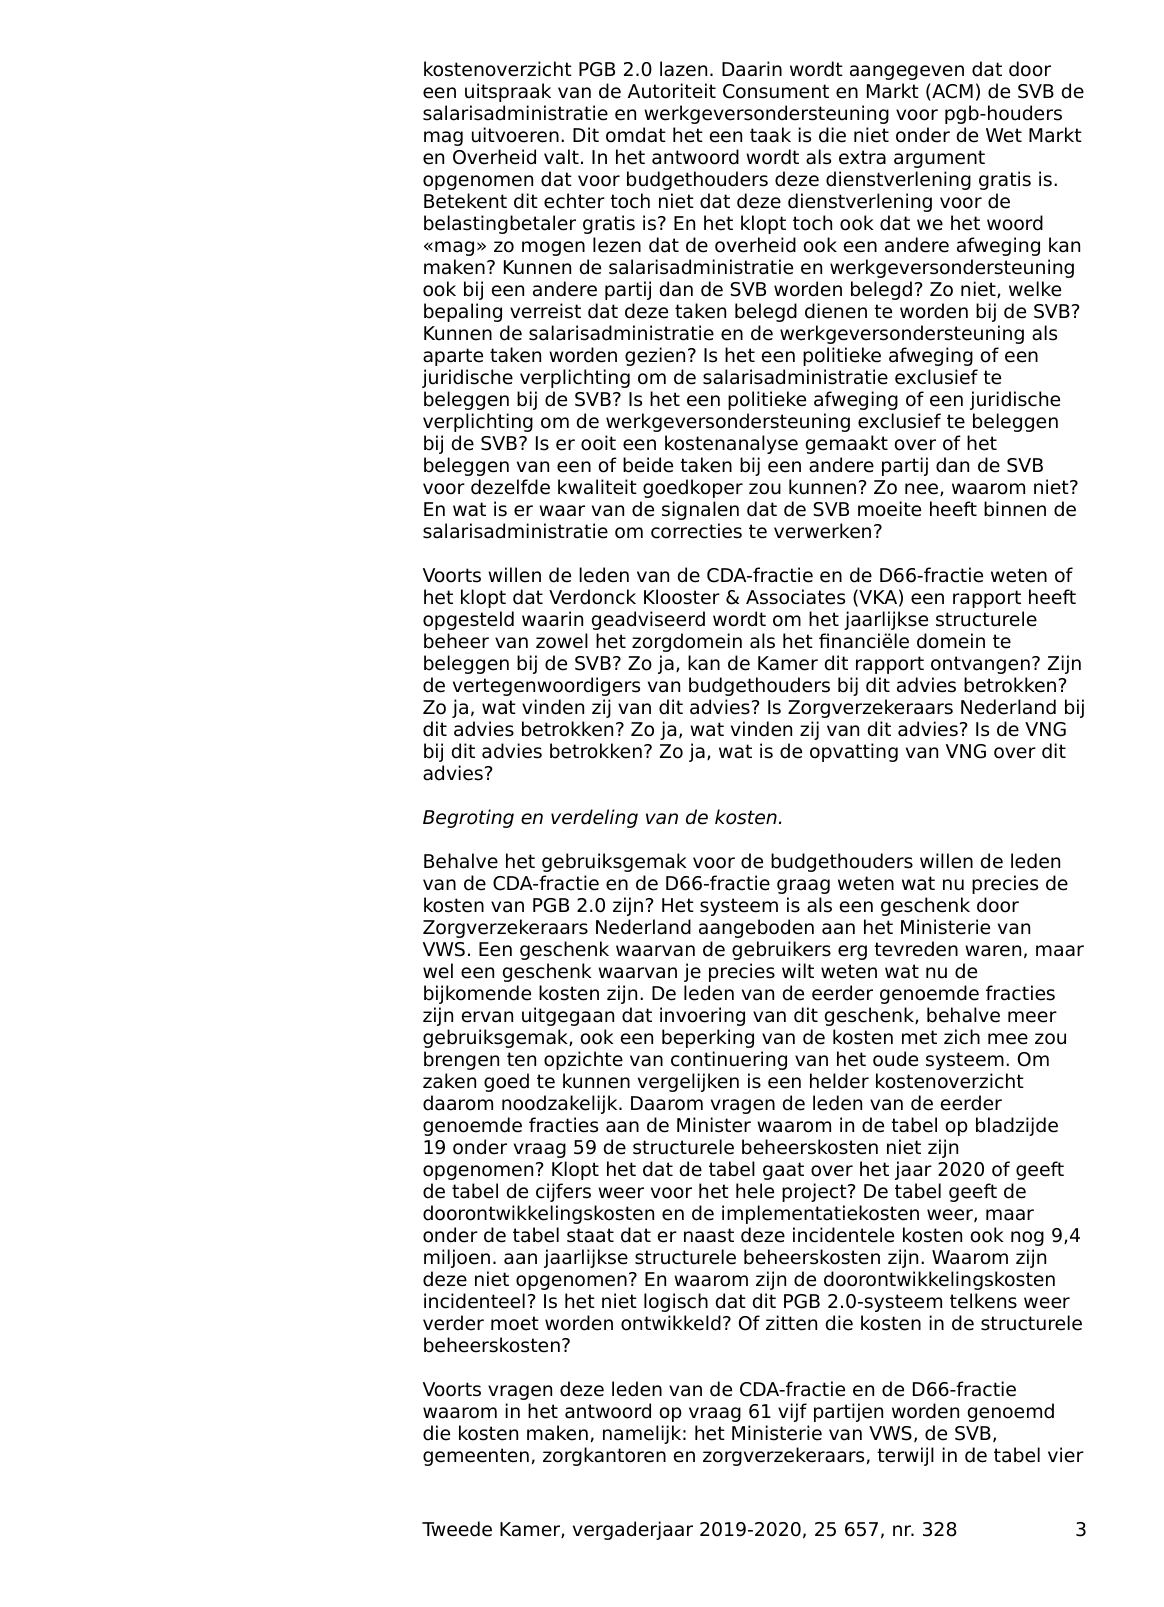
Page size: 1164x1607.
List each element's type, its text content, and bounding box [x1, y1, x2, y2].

subtitle Begroting en verdeling van de kosten. [422, 807, 1087, 829]
text Behalve het gebruiksgemak voor de budgethouders willen de leden van de CDA-fractie en de D66-fractie graag weten wat nu precies de kosten van PGB 2.0 zijn? Het systeem is als een geschenk door Zorgverzekeraars Nederland aangeboden aan het Ministerie van VWS. Een geschenk waarvan de gebruikers erg tevreden waren, maar wel een geschenk waarvan je precies wilt weten wat nu de bijkomende kosten zijn. De leden van de eerder genoemde fracties zijn ervan uitgegaan dat invoering van dit geschenk, behalve meer gebruiksgemak, ook een beperking van de kosten met zich mee zou brengen ten opzichte van continuering van het oude systeem. Om zaken goed te kunnen vergelijken is een helder kostenoverzicht daarom noodzakelijk. Daarom vragen de leden van de eerder genoemde fracties aan de Minister waarom in de tabel op bladzijde 19 onder vraag 59 de structurele beheerskosten niet zijn opgenomen? Klopt het dat de tabel gaat over het jaar 2020 of geeft de tabel de cijfers weer voor het hele project? De tabel geeft de doorontwikkelingskosten en de implementatiekosten weer, maar onder de tabel staat dat er naast deze incidentele kosten ook nog 9,4 miljoen. aan jaarlijkse structurele beheerskosten zijn. Waarom zijn deze niet opgenomen? En waarom zijn de doorontwikkelingskosten incidenteel? Is het niet logisch dat dit PGB 2.0-systeem telkens weer verder moet worden ontwikkeld? Of zitten die kosten in de structurele beheerskosten? [422, 851, 1087, 1356]
text Voorts willen de leden van de CDA-fractie en de D66-fractie weten of het klopt dat Verdonck Klooster & Associates (VKA) een rapport heeft opgesteld waarin geadviseerd wordt om het jaarlijkse structurele beheer van zowel het zorgdomein als het financiële domein te beleggen bij de SVB? Zo ja, kan de Kamer dit rapport ontvangen? Zijn de vertegenwoordigers van budgethouders bij dit advies betrokken? Zo ja, wat vinden zij van dit advies? Is Zorgverzekeraars Nederland bij dit advies betrokken? Zo ja, wat vinden zij van dit advies? Is de VNG bij dit advies betrokken? Zo ja, wat is de opvatting van VNG over dit advies? [422, 565, 1087, 784]
text kostenoverzicht PGB 2.0 lazen. Daarin wordt aangegeven dat door een uitspraak van de Autoriteit Consument en Markt (ACM) de SVB de salarisadministratie en werkgeversondersteuning voor pgb-houders mag uitvoeren. Dit omdat het een taak is die niet onder de Wet Markt en Overheid valt. In het antwoord wordt als extra argument opgenomen dat voor budgethouders deze dienstverlening gratis is. Betekent dit echter toch niet dat deze dienstverlening voor de belastingbetaler gratis is? En het klopt toch ook dat we het woord «mag» zo mogen lezen dat de overheid ook een andere afweging kan maken? Kunnen de salarisadministratie en werkgeversondersteuning ook bij een andere partij dan de SVB worden belegd? Zo niet, welke bepaling verreist dat deze taken belegd dienen te worden bij de SVB? Kunnen de salarisadministratie en de werkgeversondersteuning als aparte taken worden gezien? Is het een politieke afweging of een juridische verplichting om de salarisadministratie exclusief te beleggen bij de SVB? Is het een politieke afweging of een juridische verplichting om de werkgeversondersteuning exclusief te beleggen bij de SVB? Is er ooit een kostenanalyse gemaakt over of het beleggen van een of beide taken bij een andere partij dan de SVB voor dezelfde kwaliteit goedkoper zou kunnen? Zo nee, waarom niet? En wat is er waar van de signalen dat de SVB moeite heeft binnen de salarisadministratie om correcties te verwerken? [422, 59, 1087, 543]
text Voorts vragen deze leden van de CDA-fractie en de D66-fractie waarom in het antwoord op vraag 61 vijf partijen worden genoemd die kosten maken, namelijk: het Ministerie van VWS, de SVB, gemeenten, zorgkantoren en zorgverzekeraars, terwijl in de tabel vier [422, 1379, 1087, 1467]
